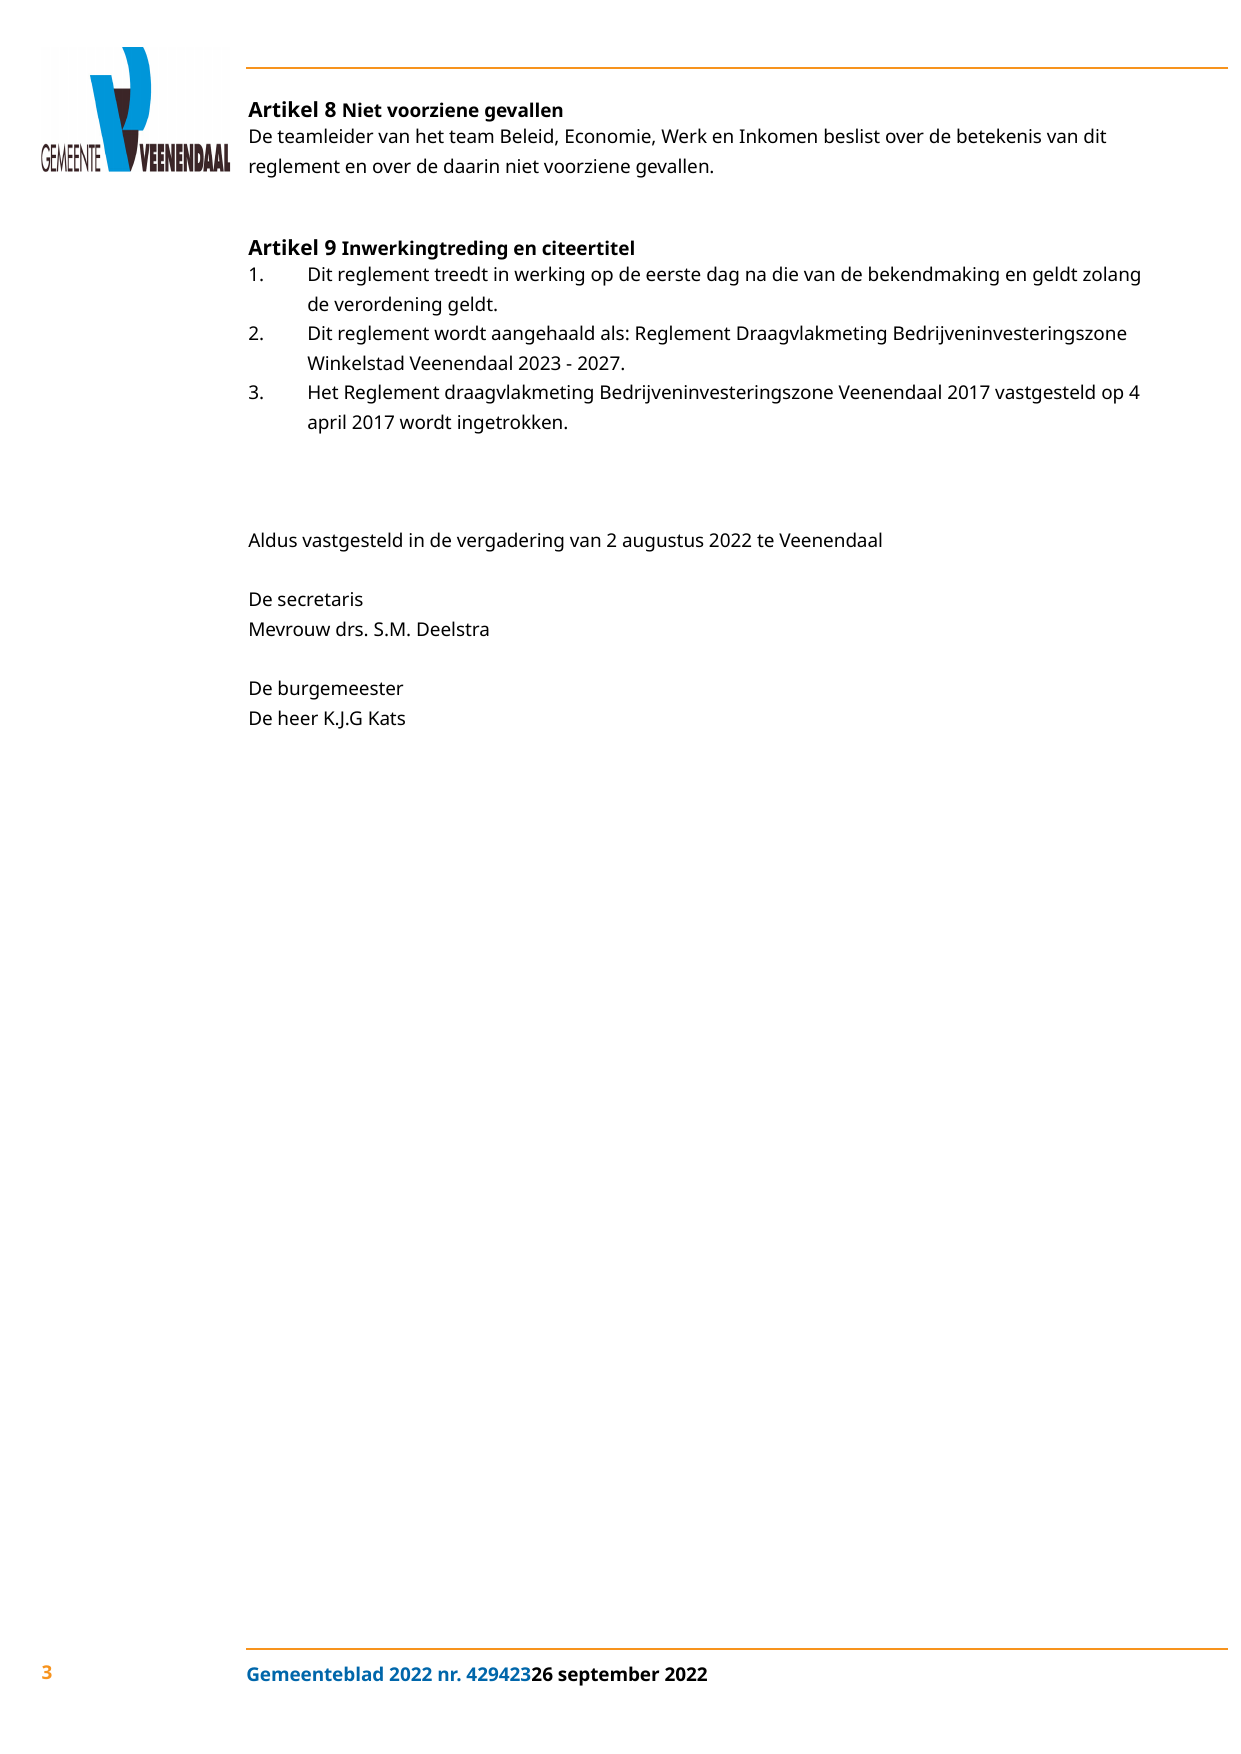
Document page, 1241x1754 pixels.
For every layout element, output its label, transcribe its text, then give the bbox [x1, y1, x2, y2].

text De burgemeester [248, 675, 1152, 701]
picture [123, 47, 231, 172]
text De secretaris [248, 587, 1152, 612]
text Artikel 9 Inwerkingtreding en citeertitel [248, 233, 1152, 261]
list Het Reglement draagvlakmeting Bedrijveninvesteringszone Veenendaal 2017 vastgesteld op 4 april 2017 wordt ingetrokken. [248, 379, 1152, 435]
text De heer K.J.G Kats [248, 705, 1152, 731]
picture [41, 47, 130, 172]
text Aldus vastgesteld in de vergadering van 2 augustus 2022 te Veenendaal [248, 527, 1152, 553]
list Dit reglement treedt in werking op de eerste dag na die van de bekendmaking en geldt zolang de verordening geldt. [248, 261, 1152, 317]
text Artikel 8 Niet voorziene gevallen [248, 95, 1152, 123]
text De teamleider van het team Beleid, Economie, Werk en Inkomen beslist over de betekenis van dit reglement en over de daarin niet voorziene gevallen. [248, 123, 1152, 178]
list Dit reglement wordt aangehaald als: Reglement Draagvlakmeting Bedrijveninvesteringszone Winkelstad Veenendaal 2023 - 2027. [248, 320, 1152, 376]
text Mevrouw drs. S.M. Deelstra [248, 616, 1152, 642]
